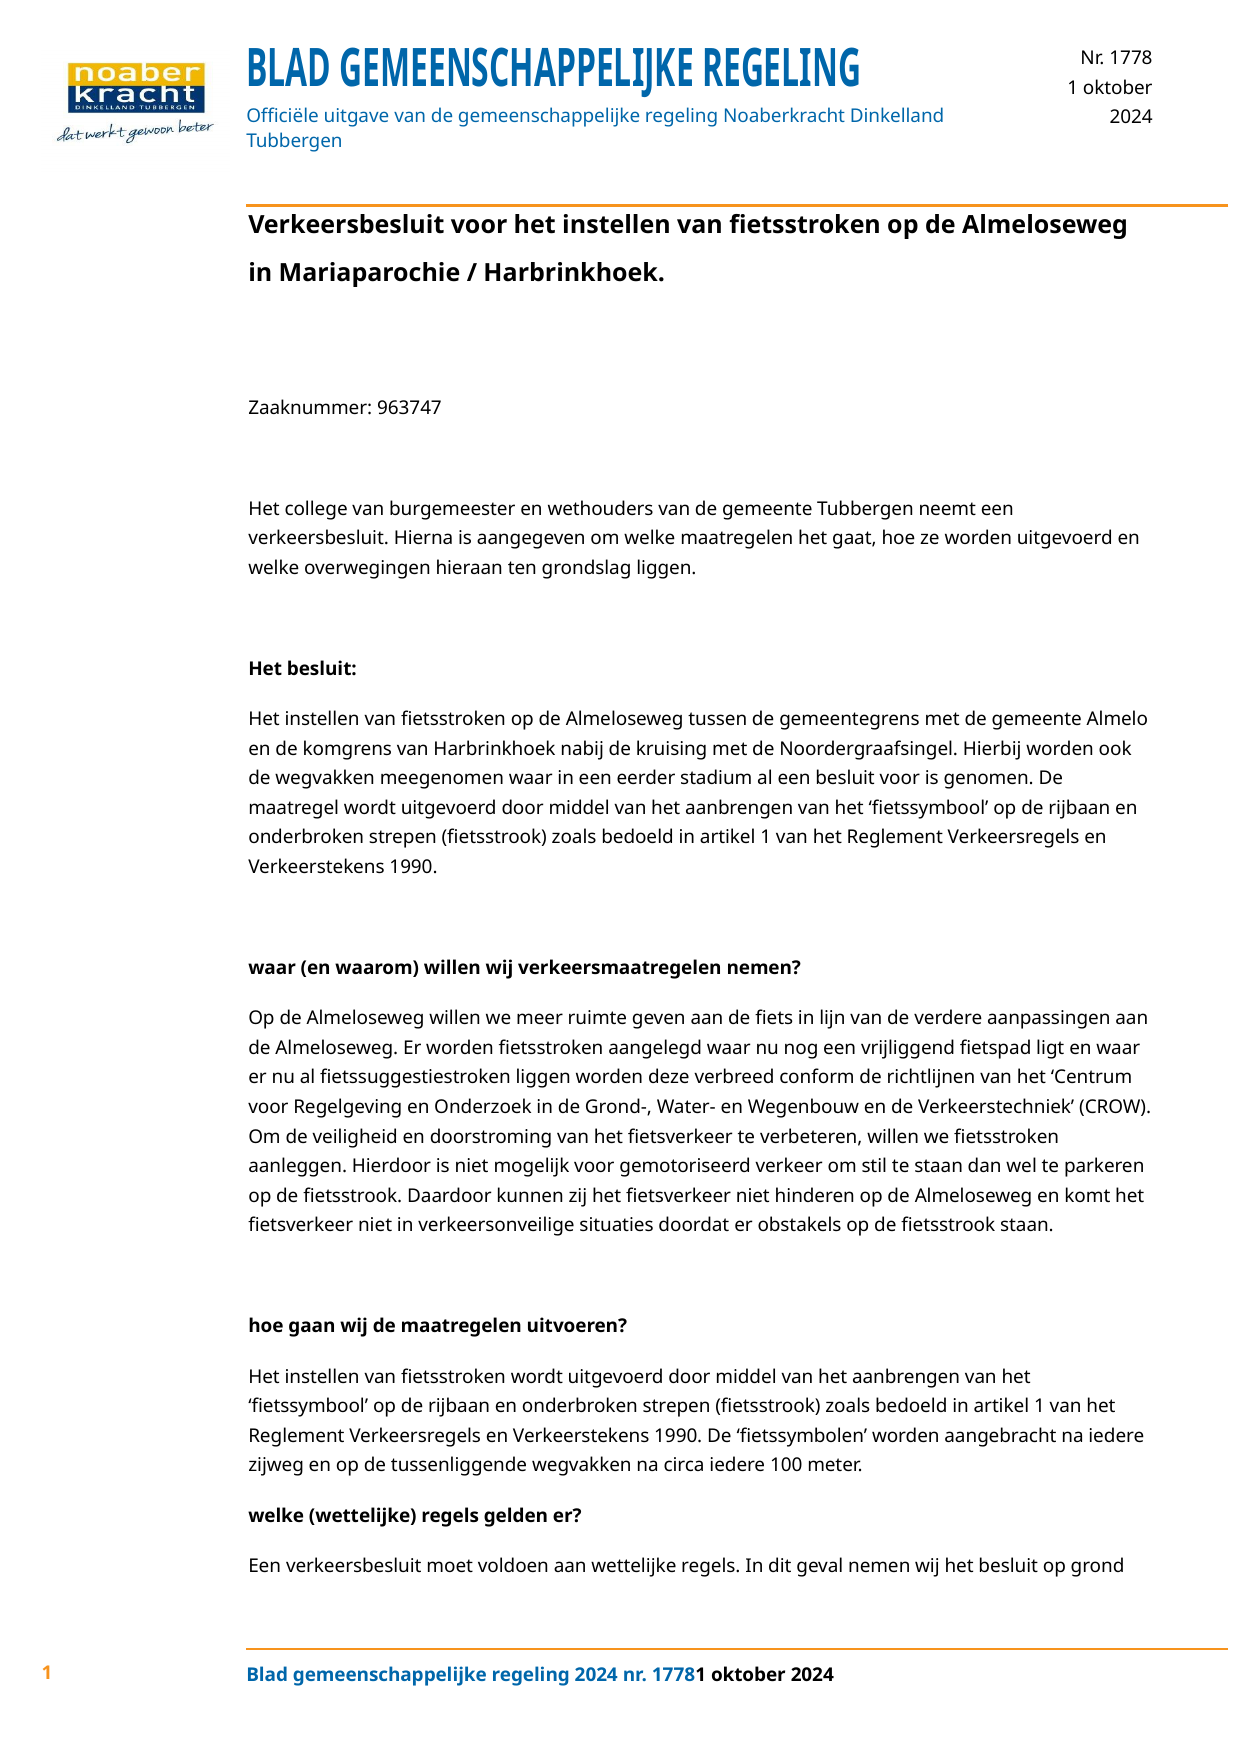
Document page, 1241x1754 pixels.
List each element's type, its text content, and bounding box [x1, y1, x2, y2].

text Verkeersbesluit voor het instellen van fietsstroken op de Almeloseweg in Mariaparochie / Harbrinkhoek. [248, 207, 1152, 288]
text Een verkeersbesluit moet voldoen aan wettelijke regels. In dit geval nemen wij het besluit op grond [248, 1552, 1152, 1578]
text Het besluit: [248, 655, 1152, 681]
text waar (en waarom) willen wij verkeersmaatregelen nemen? [248, 954, 1152, 980]
text Het college van burgemeester en wethouders van de gemeente Tubbergen neemt een verkeersbesluit. Hierna is aangegeven om welke maatregelen het gaat, hoe ze worden uitgevoerd en welke overwegingen hieraan ten grondslag liggen. [248, 495, 1152, 580]
text Het instellen van fietsstroken wordt uitgevoerd door middel van het aanbrengen van het ‘fietssymbool’ op de rijbaan en onderbroken strepen (fietsstrook) zoals bedoeld in artikel 1 van het Reglement Verkeersregels en Verkeerstekens 1990. De ‘fietssymbolen’ worden aangebracht na iedere zijweg en op de tussenliggende wegvakken na circa iedere 100 meter. [248, 1363, 1152, 1477]
text Het instellen van fietsstroken op de Almeloseweg tussen de gemeentegrens met de gemeente Almelo en de komgrens van Harbrinkhoek nabij de kruising met de Noordergraafsingel. Hierbij worden ook de wegvakken meegenomen waar in een eerder stadium al een besluit voor is genomen. De maatregel wordt uitgevoerd door middel van het aanbrengen van het ‘fietssymbool’ op de rijbaan en onderbroken strepen (fietsstrook) zoals bedoeld in artikel 1 van het Reglement Verkeersregels en Verkeerstekens 1990. [248, 705, 1152, 879]
text welke (wettelijke) regels gelden er? [248, 1502, 1152, 1528]
picture [41, 47, 231, 172]
text Zaaknummer: 963747 [248, 394, 1152, 420]
text Op de Almeloseweg willen we meer ruimte geven aan de fiets in lijn van de verdere aanpassingen aan de Almeloseweg. Er worden fietsstroken aangelegd waar nu nog een vrijliggend fietspad ligt en waar er nu al fietssuggestiestroken liggen worden deze verbreed conform de richtlijnen van het ‘Centrum voor Regelgeving en Onderzoek in de Grond-, Water- en Wegenbouw en de Verkeerstechniek’ (CROW). Om de veiligheid en doorstroming van het fietsverkeer te verbeteren, willen we fietsstroken aanleggen. Hierdoor is niet mogelijk voor gemotoriseerd verkeer om stil te staan dan wel te parkeren op de fietsstrook. Daardoor kunnen zij het fietsverkeer niet hinderen op de Almeloseweg en komt het fietsverkeer niet in verkeersonveilige situaties doordat er obstakels op de fietsstrook staan. [248, 1004, 1152, 1237]
text hoe gaan wij de maatregelen uitvoeren? [248, 1312, 1152, 1338]
